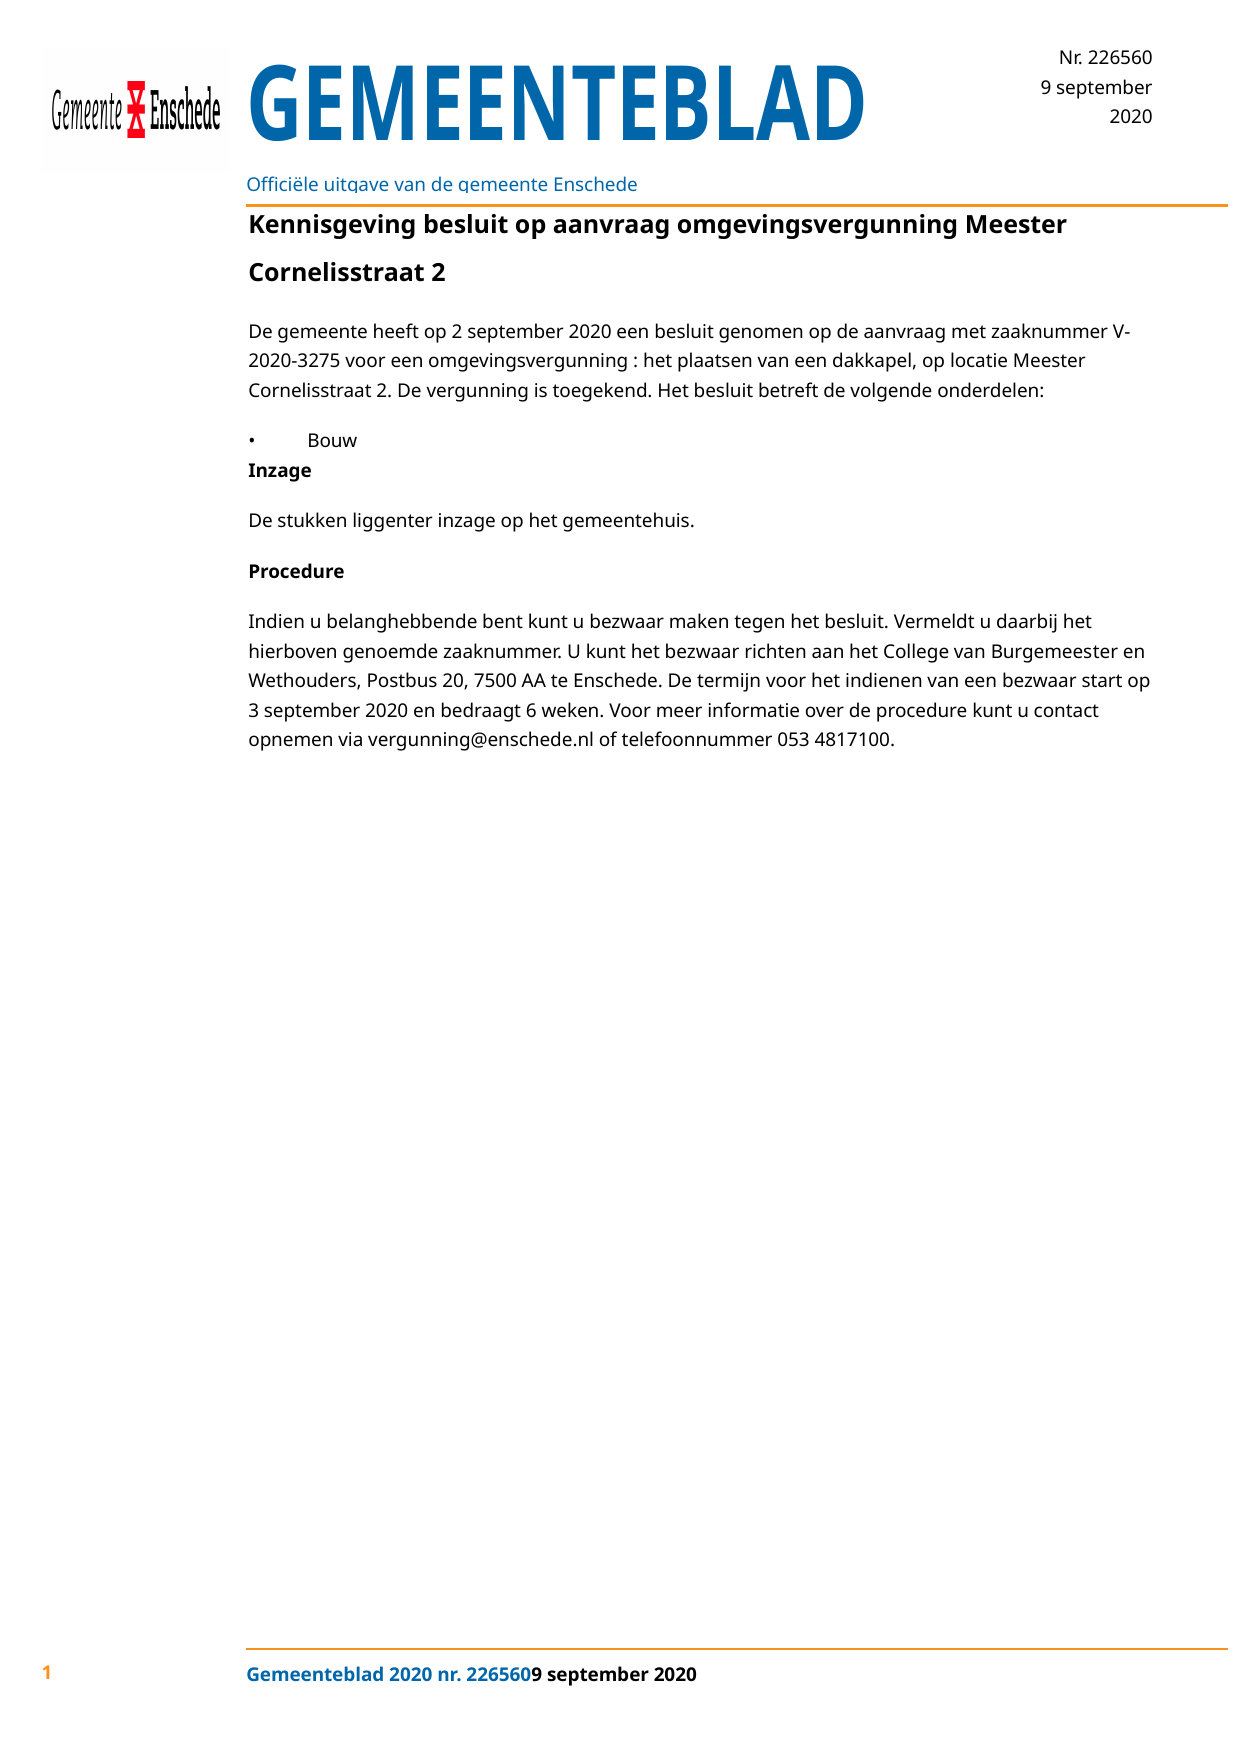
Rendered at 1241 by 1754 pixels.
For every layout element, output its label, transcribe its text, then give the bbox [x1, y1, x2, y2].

text De gemeente heeft op 2 september 2020 een besluit genomen op de aanvraag met zaaknummer V-2020-3275 voor een omgevingsvergunning : het plaatsen van een dakkapel, op locatie Meester Cornelisstraat 2. De vergunning is toegekend. Het besluit betreft de volgende onderdelen: [248, 318, 1152, 403]
text Kennisgeving besluit op aanvraag omgevingsvergunning Meester Cornelisstraat 2 [248, 207, 1152, 288]
picture [41, 47, 231, 172]
text Inzage [248, 457, 1152, 483]
list Bouw [248, 427, 1152, 453]
text Indien u belanghebbende bent kunt u bezwaar maken tegen het besluit. Vermeldt u daarbij het hierboven genoemde zaaknummer. U kunt het bezwaar richten aan het College van Burgemees­ter en Wethouders, Postbus 20, 7500 AA te Enschede. De termijn voor het indienen van een bezwaar start op 3 september 2020 en bedraagt 6 weken. Voor meer informatie over de procedure kunt u contact opnemen via vergunning@enschede.nl of telefoonnummer 053 4817100. [248, 608, 1152, 752]
text De stukken liggenter inzage op het gemeentehuis. [248, 507, 1152, 533]
text Procedure [248, 558, 1152, 584]
